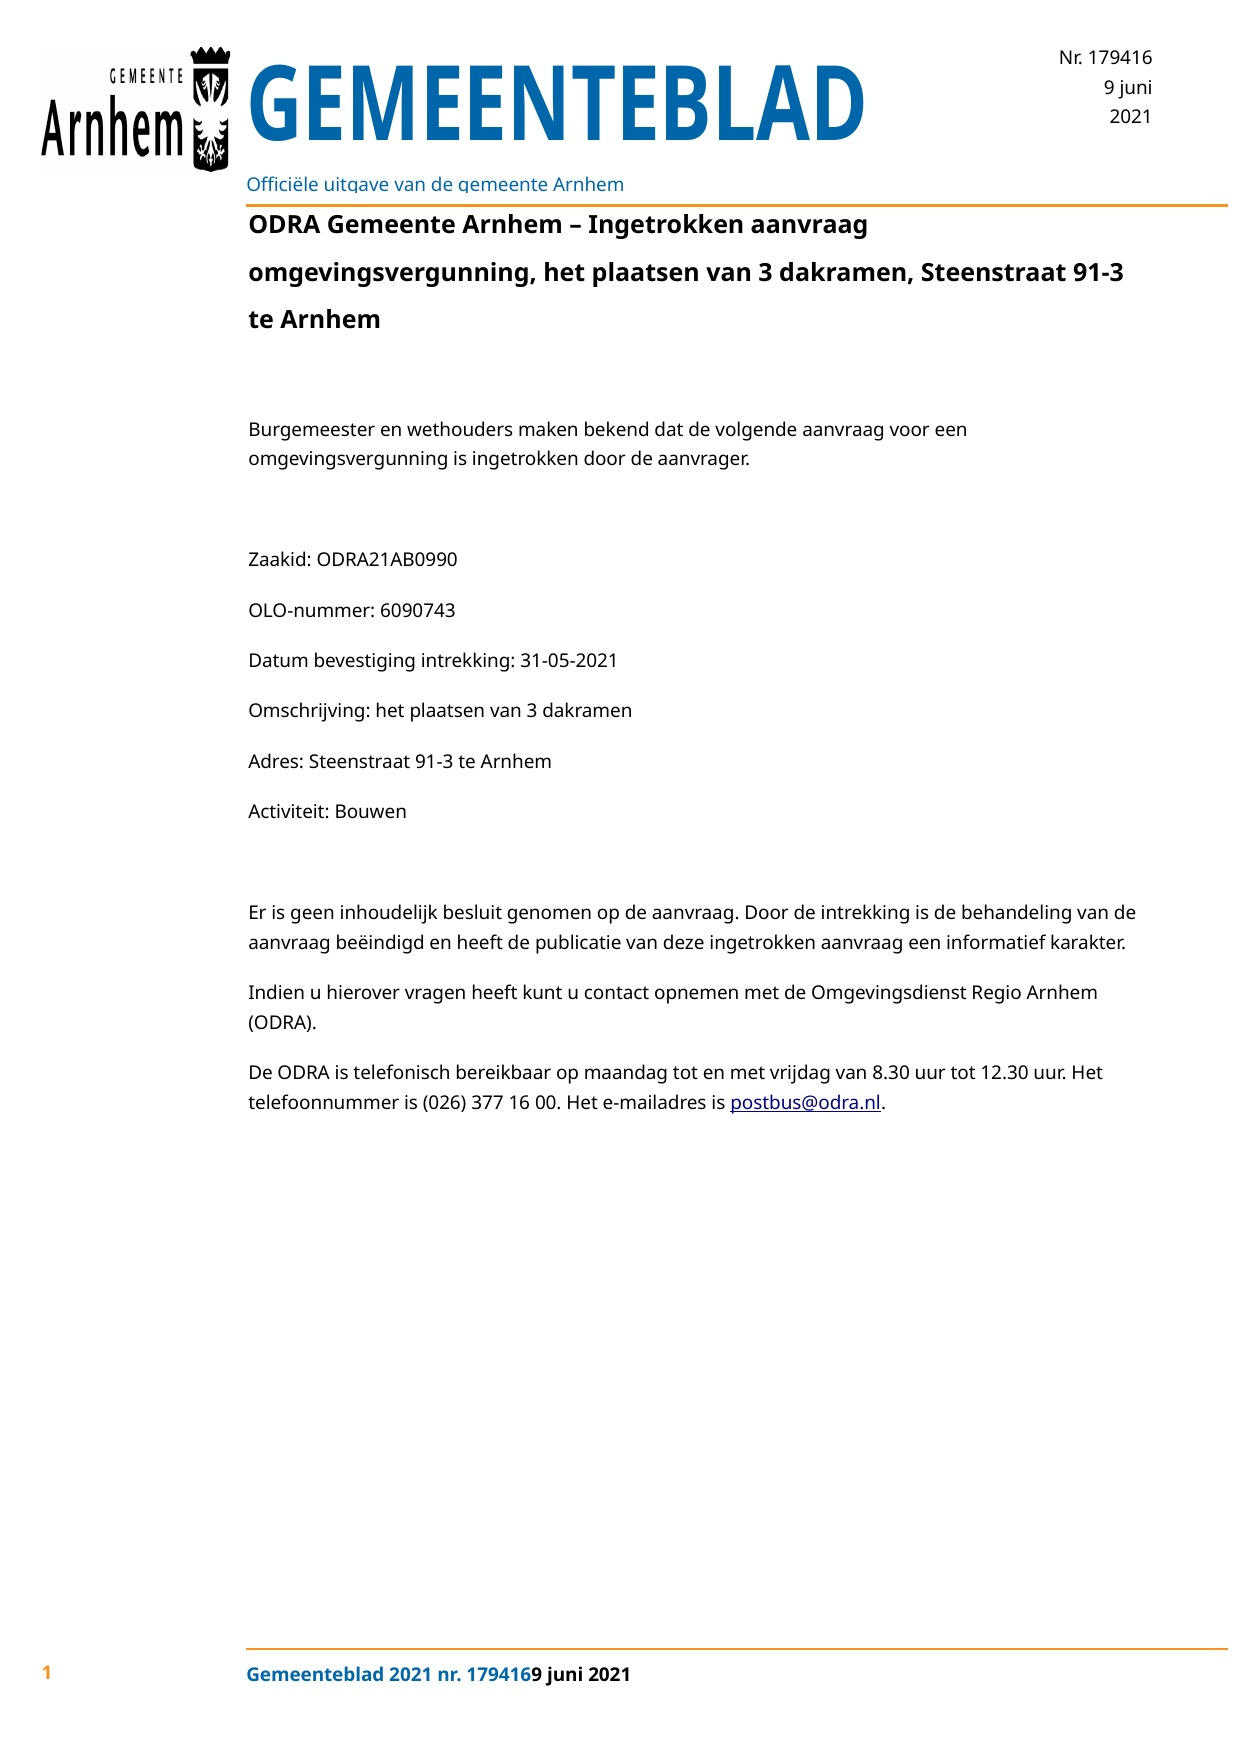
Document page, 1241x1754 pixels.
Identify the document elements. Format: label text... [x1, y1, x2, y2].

text Omschrijving: het plaatsen van 3 dakramen [248, 698, 1152, 723]
text Zaakid: ODRA21AB0990 [248, 546, 1152, 572]
text Activiteit: Bouwen [248, 798, 1152, 824]
text OLO-nummer: 6090743 [248, 597, 1152, 622]
picture [41, 47, 231, 172]
text De ODRA is telefonisch bereikbaar op maandag tot en met vrijdag van 8.30 uur tot 12.30 uur. Het telefoonnummer is (026) 377 16 00. Het e-mailadres is postbus@odra.nl. [248, 1059, 1152, 1114]
text Burgemeester en wethouders maken bekend dat de volgende aanvraag voor een omgevingsvergunning is ingetrokken door de aanvrager. [248, 416, 1152, 471]
text Indien u hierover vragen heeft kunt u contact opnemen met de Omgevingsdienst Regio Arnhem (ODRA). [248, 979, 1152, 1034]
text Er is geen inhoudelijk besluit genomen op de aanvraag. Door de intrekking is de behandeling van de aanvraag beëindigd en heeft de publicatie van deze ingetrokken aanvraag een informatief karakter. [248, 899, 1152, 954]
text Datum bevestiging intrekking: 31-05-2021 [248, 647, 1152, 673]
text Adres: Steenstraat 91-3 te Arnhem [248, 748, 1152, 774]
text ODRA Gemeente Arnhem – Ingetrokken aanvraag omgevingsvergunning, het plaatsen van 3 dakramen, Steenstraat 91-3 te Arnhem [248, 207, 1152, 336]
